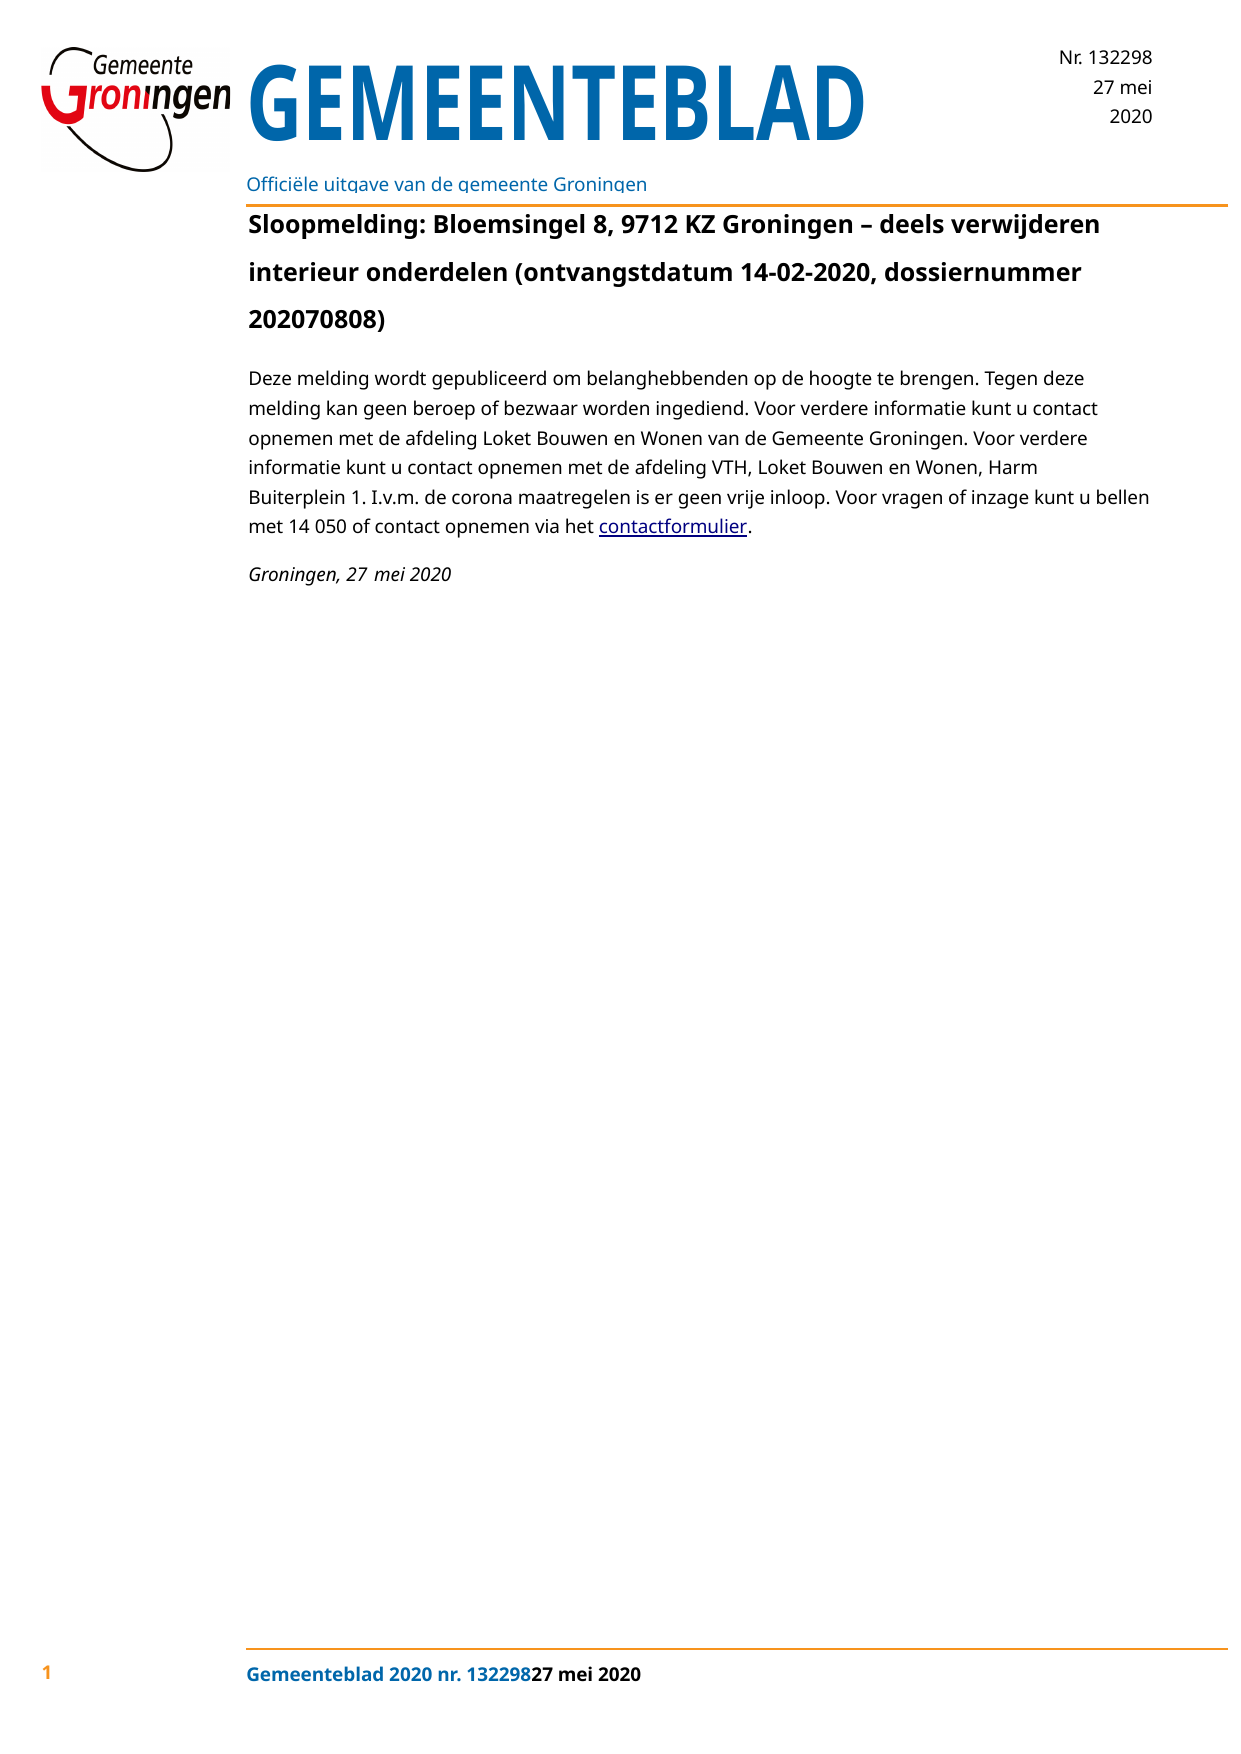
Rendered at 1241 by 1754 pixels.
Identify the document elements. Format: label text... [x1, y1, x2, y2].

text Deze melding wordt gepubliceerd om belanghebbenden op de hoogte te brengen. Tegen deze melding kan geen beroep of bezwaar worden ingediend. Voor verdere informatie kunt u contact opnemen met de afdeling Loket Bouwen en Wonen van de Gemeente Groningen. Voor verdere informatie kunt u contact opnemen met de afdeling VTH, Loket Bouwen en Wonen, Harm Buiterplein 1. I.v.m. de corona maatregelen is er geen vrije inloop. Voor vragen of inzage kunt u bellen met 14 050 of contact opnemen via het contactformulier. [248, 366, 1152, 539]
text Sloopmelding: Bloemsingel 8, 9712 KZ Groningen – deels verwijderen interieur onderdelen (ontvangstdatum 14-02-2020, dossiernummer 202070808) [248, 207, 1152, 336]
picture [41, 47, 231, 172]
text Groningen, 27 mei 2020 [248, 561, 1152, 587]
